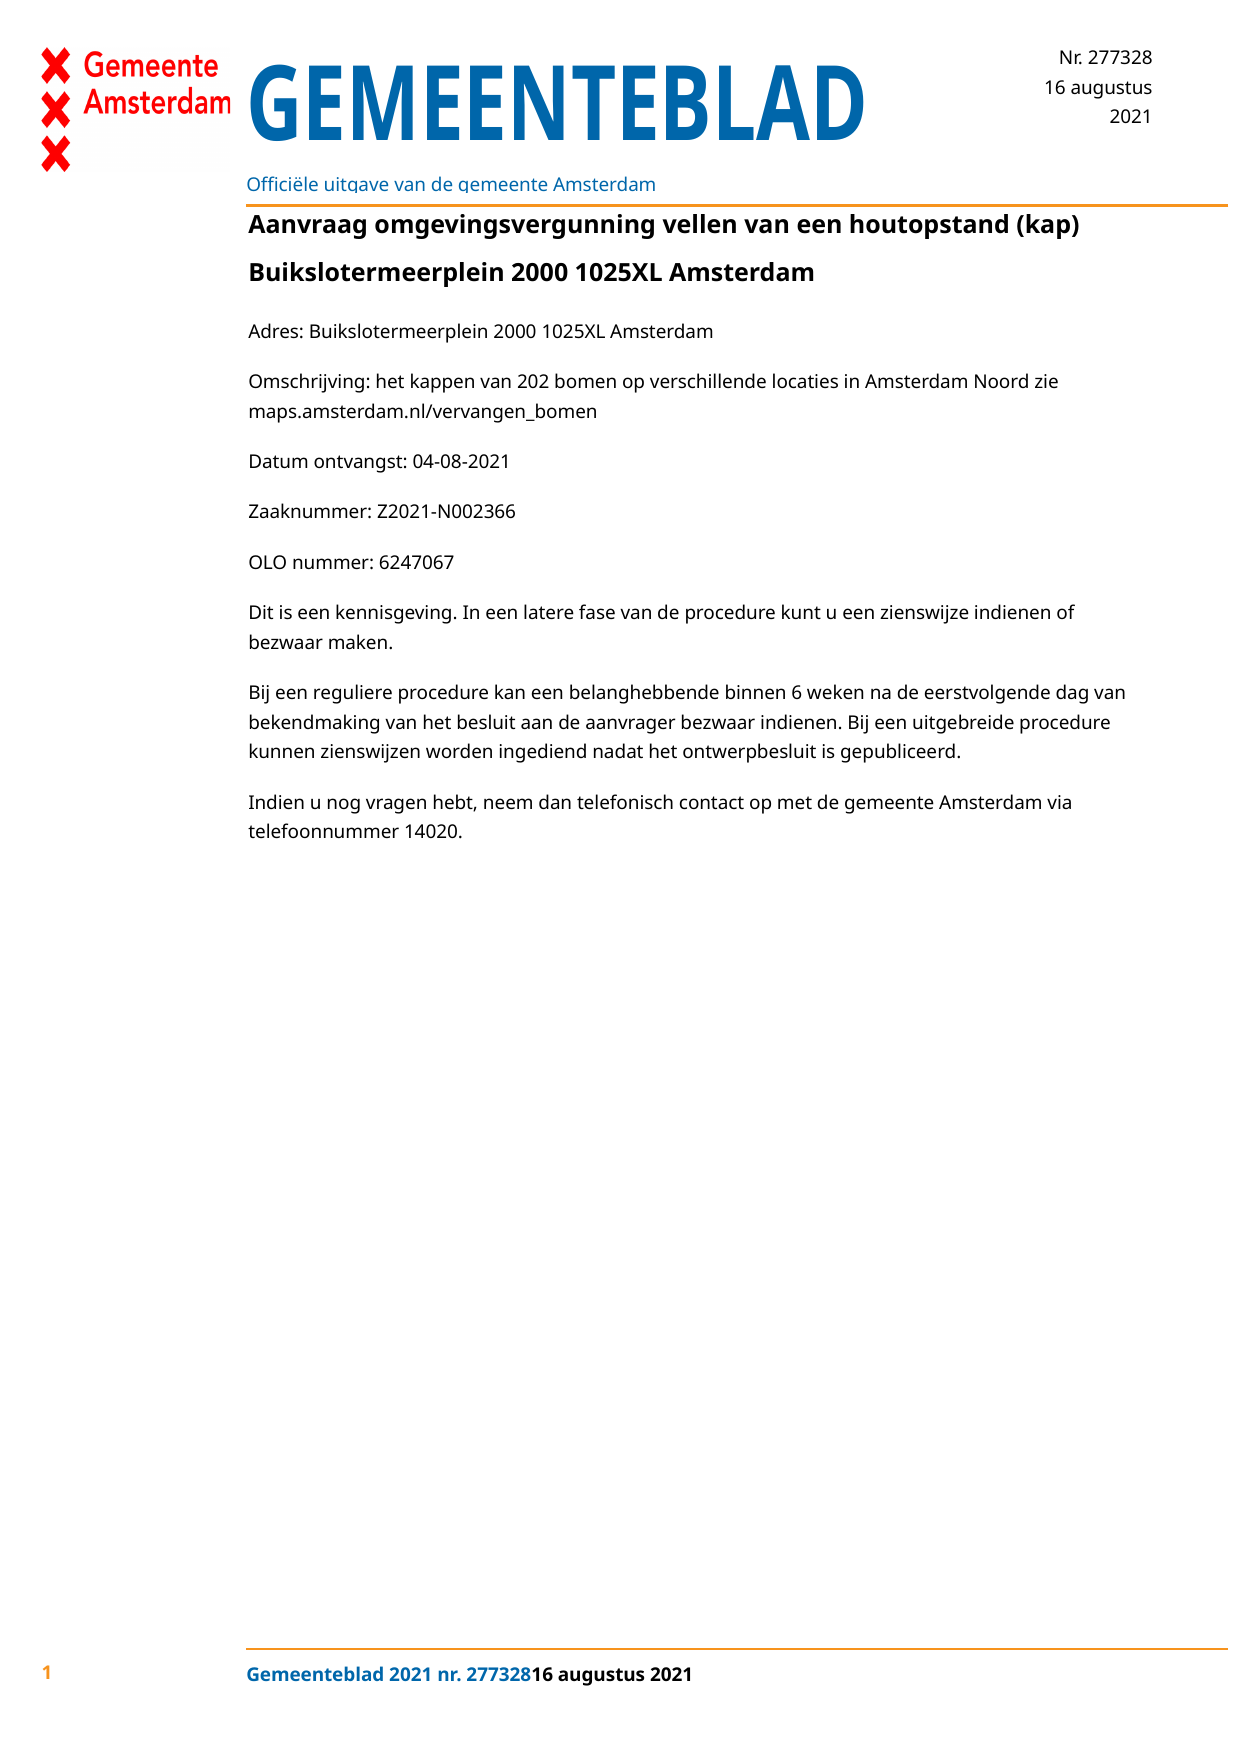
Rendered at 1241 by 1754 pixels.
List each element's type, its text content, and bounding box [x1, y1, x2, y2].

text Dit is een kennisgeving. In een latere fase van de procedure kunt u een zienswijze indienen of bezwaar maken. [248, 599, 1152, 655]
text Adres: Buikslotermeerplein 2000 1025XL Amsterdam [248, 318, 1152, 344]
text Omschrijving: het kappen van 202 bomen op verschillende locaties in Amsterdam Noord zie maps.amsterdam.nl/vervangen_bomen [248, 368, 1152, 424]
text OLO nummer: 6247067 [248, 549, 1152, 575]
text Zaaknummer: Z2021-N002366 [248, 499, 1152, 524]
text Aanvraag omgevingsvergunning vellen van een houtopstand (kap) Buikslotermeerplein 2000 1025XL Amsterdam [248, 207, 1152, 288]
text Datum ontvangst: 04-08-2021 [248, 448, 1152, 474]
text Bij een reguliere procedure kan een belanghebbende binnen 6 weken na de eerstvolgende dag van bekendmaking van het besluit aan de aanvrager bezwaar indienen. Bij een uitgebreide procedure kunnen zienswijzen worden ingediend nadat het ontwerpbesluit is gepubliceerd. [248, 679, 1152, 764]
text Indien u nog vragen hebt, neem dan telefonisch contact op met de gemeente Amsterdam via telefoonnummer 14020. [248, 789, 1152, 844]
picture [41, 47, 231, 172]
